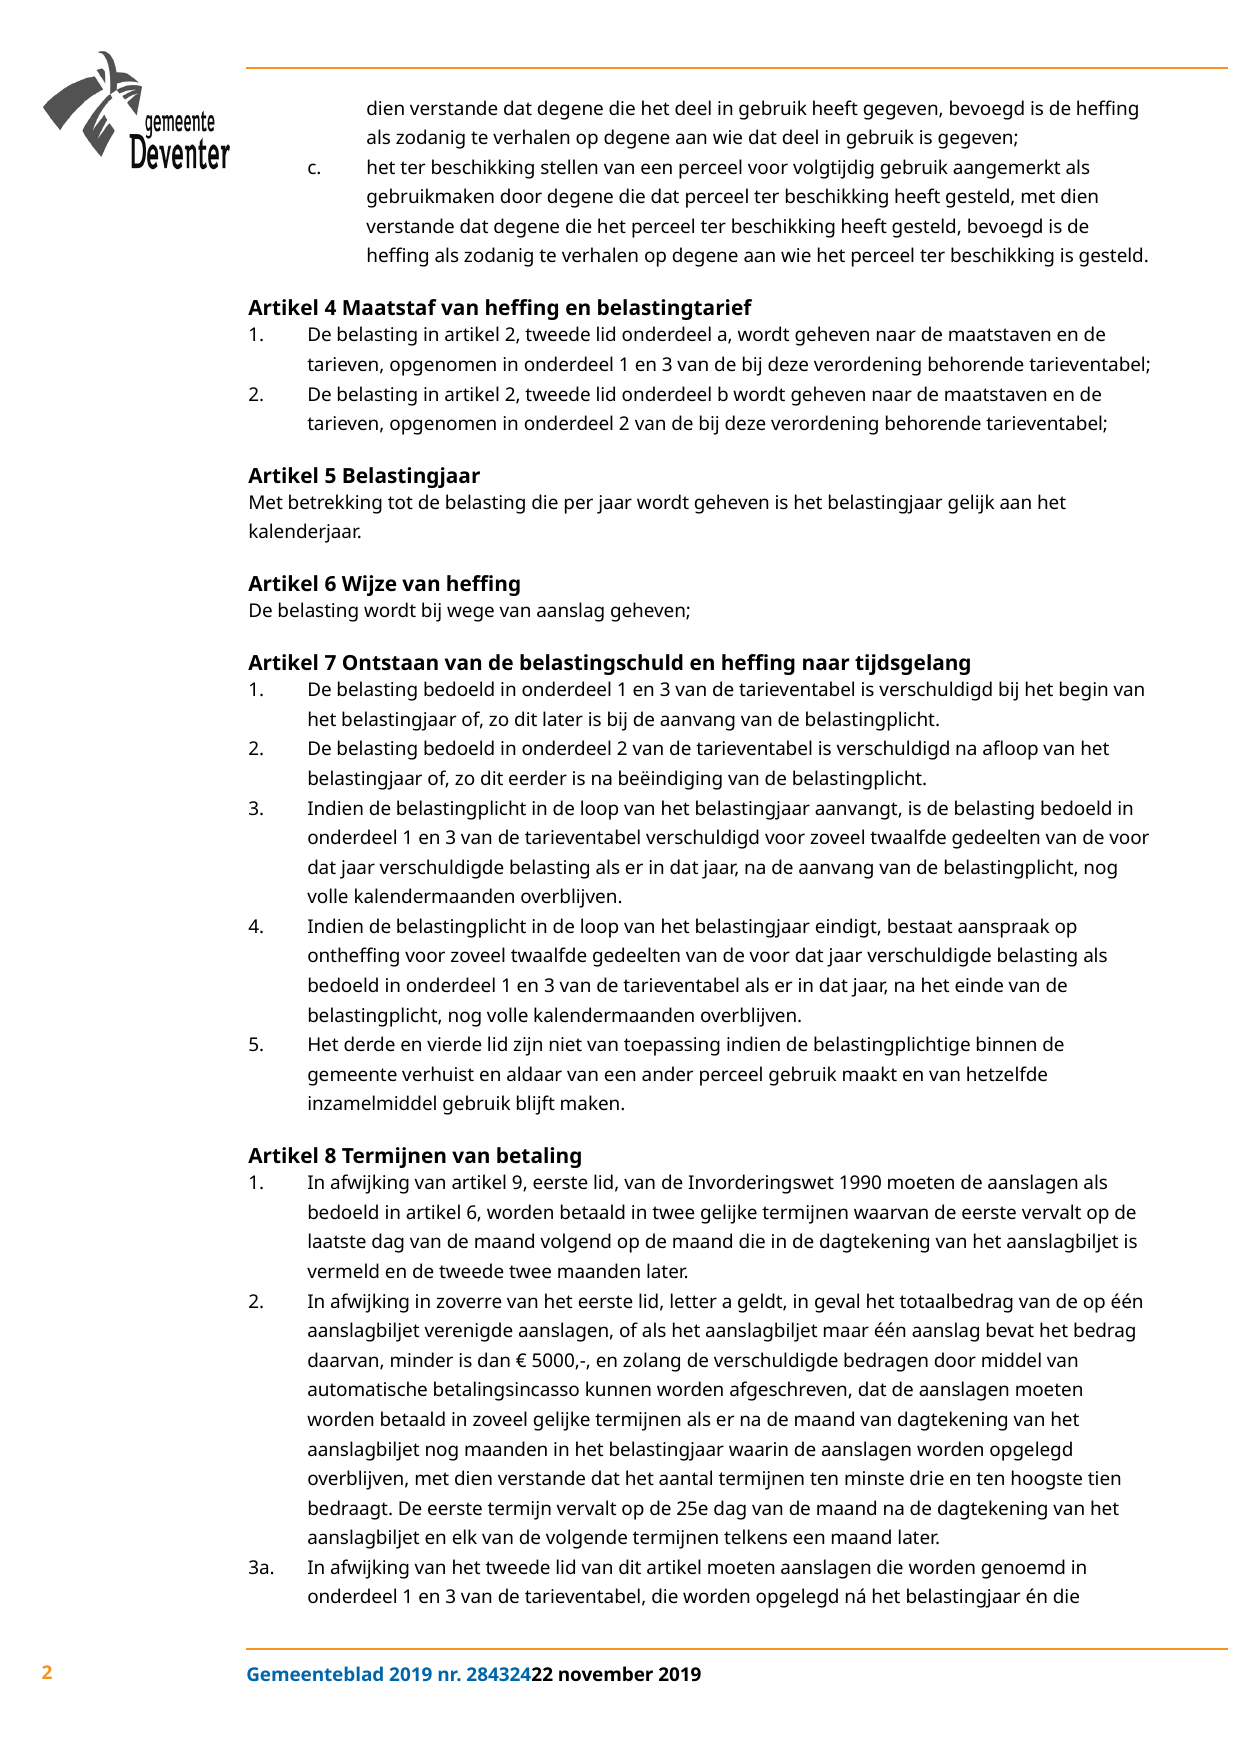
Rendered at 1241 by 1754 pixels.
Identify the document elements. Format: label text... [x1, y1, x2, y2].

picture [41, 47, 231, 172]
list Indien de belastingplicht in de loop van het belastingjaar aanvangt, is de belasting bedoeld in onderdeel 1 en 3 van de tarieventabel verschuldigd voor zoveel twaalfde gedeelten van de voor dat jaar verschuldigde belasting als er in dat jaar, na de aanvang van de belastingplicht, nog volle kalendermaanden overblijven. [248, 795, 1152, 909]
list De belasting in artikel 2, tweede lid onderdeel a, wordt geheven naar de maatstaven en de tarieven, opgenomen in onderdeel 1 en 3 van de bij deze verordening behorende tarieventabel; [248, 322, 1152, 377]
list In afwijking van artikel 9, eerste lid, van de Invorderingswet 1990 moeten de aanslagen als bedoeld in artikel 6, worden betaald in twee gelijke termijnen waarvan de eerste vervalt op de laatste dag van de maand volgend op de maand die in de dagtekening van het aanslagbiljet is vermeld en de tweede twee maanden later. [248, 1169, 1152, 1284]
list De belasting in artikel 2, tweede lid onderdeel b wordt geheven naar de maatstaven en de tarieven, opgenomen in onderdeel 2 van de bij deze verordening behorende tarieventabel; [248, 381, 1152, 436]
list het ter beschikking stellen van een perceel voor volgtijdig gebruik aangemerkt als gebruikmaken door degene die dat perceel ter beschikking heeft gesteld, met dien verstande dat degene die het perceel ter beschikking heeft gesteld, bevoegd is de heffing als zodanig te verhalen op degene aan wie het perceel ter beschikking is gesteld. [307, 154, 1152, 268]
text Artikel 4 Maatstaf van heffing en belastingtarief [248, 293, 1152, 322]
text Met betrekking tot de belasting die per jaar wordt geheven is het belastingjaar gelijk aan het kalenderjaar. [248, 489, 1152, 544]
list De belasting bedoeld in onderdeel 1 en 3 van de tarieventabel is verschuldigd bij het begin van het belastingjaar of, zo dit later is bij de aanvang van de belastingplicht. [248, 676, 1152, 732]
text Artikel 6 Wijze van heffing [248, 569, 1152, 598]
text Artikel 5 Belastingjaar [248, 461, 1152, 489]
list dien verstande dat degene die het deel in gebruik heeft gegeven, bevoegd is de heffing als zodanig te verhalen op degene aan wie dat deel in gebruik is gegeven; [307, 95, 1152, 150]
list Het derde en vierde lid zijn niet van toepassing indien de belastingplichtige binnen de gemeente verhuist en aldaar van een ander perceel gebruik maakt en van hetzelfde inzamelmiddel gebruik blijft maken. [248, 1031, 1152, 1116]
list In afwijking van het tweede lid van dit artikel moeten aanslagen die worden genoemd in onderdeel 1 en 3 van de tarieventabel, die worden opgelegd ná het belastingjaar én die [248, 1554, 1152, 1609]
list Indien de belastingplicht in de loop van het belastingjaar eindigt, bestaat aanspraak op ontheffing voor zoveel twaalfde gedeelten van de voor dat jaar verschuldigde belasting als bedoeld in onderdeel 1 en 3 van de tarieventabel als er in dat jaar, na het einde van de belastingplicht, nog volle kalendermaanden overblijven. [248, 913, 1152, 1028]
list De belasting bedoeld in onderdeel 2 van de tarieventabel is verschuldigd na afloop van het belastingjaar of, zo dit eerder is na beëindiging van de belastingplicht. [248, 736, 1152, 791]
text Artikel 7 Ontstaan van de belastingschuld en heffing naar tijdsgelang [248, 648, 1152, 676]
text De belasting wordt bij wege van aanslag geheven; [248, 598, 1152, 623]
list In afwijking in zoverre van het eerste lid, letter a geldt, in geval het totaalbedrag van de op één aanslagbiljet verenigde aanslagen, of als het aanslagbiljet maar één aanslag bevat het bedrag daarvan, minder is dan € 5000,-, en zolang de verschuldigde bedragen door middel van automatische betalingsincasso kunnen worden afgeschreven, dat de aanslagen moeten worden betaald in zoveel gelijke termijnen als er na de maand van dagtekening van het aanslagbiljet nog maanden in het belastingjaar waarin de aanslagen worden opgelegd overblijven, met dien verstande dat het aantal termijnen ten minste drie en ten hoogste tien bedraagt. De eerste termijn vervalt op de 25e dag van de maand na de dagtekening van het aanslagbiljet en elk van de volgende termijnen telkens een maand later. [248, 1288, 1152, 1550]
text Artikel 8 Termijnen van betaling [248, 1141, 1152, 1169]
